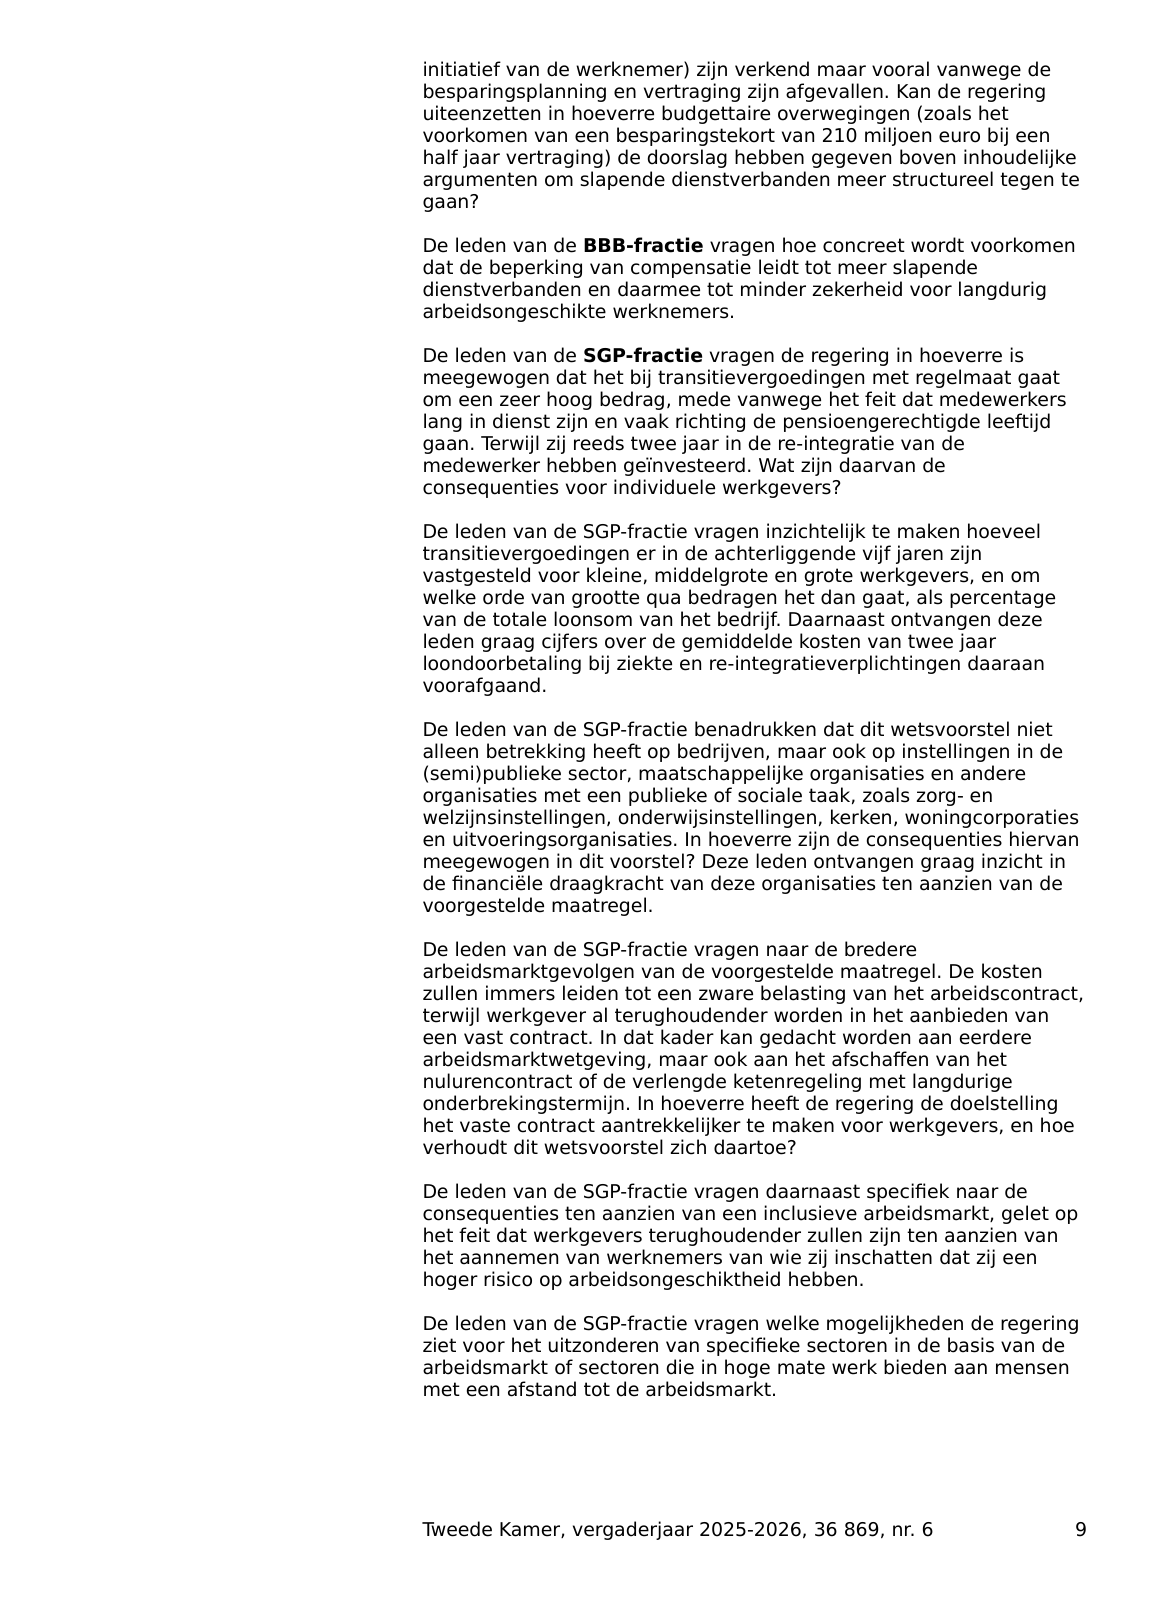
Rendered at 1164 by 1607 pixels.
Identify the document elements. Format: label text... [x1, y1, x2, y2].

text initiatief van de werknemer) zijn verkend maar vooral vanwege de besparingsplanning en vertraging zijn afgevallen. Kan de regering uiteenzetten in hoeverre budgettaire overwegingen (zoals het voorkomen van een besparingstekort van 210 miljoen euro bij een half jaar vertraging) de doorslag hebben gegeven boven inhoudelijke argumenten om slapende dienstverbanden meer structureel tegen te gaan? [422, 59, 1087, 213]
text De leden van de SGP-fractie vragen de regering in hoeverre is meegewogen dat het bij transitievergoedingen met regelmaat gaat om een zeer hoog bedrag, mede vanwege het feit dat medewerkers lang in dienst zijn en vaak richting de pensioengerechtigde leeftijd gaan. Terwijl zij reeds twee jaar in de re-integratie van de medewerker hebben geïnvesteerd. Wat zijn daarvan de consequenties voor individuele werkgevers? [422, 345, 1087, 499]
text De leden van de SGP-fractie vragen daarnaast specifiek naar de consequenties ten aanzien van een inclusieve arbeidsmarkt, gelet op het feit dat werkgevers terughoudender zullen zijn ten aanzien van het aannemen van werknemers van wie zij inschatten dat zij een hoger risico op arbeidsongeschiktheid hebben. [422, 1181, 1087, 1291]
text De leden van de BBB-fractie vragen hoe concreet wordt voorkomen dat de beperking van compensatie leidt tot meer slapende dienstverbanden en daarmee tot minder zekerheid voor langdurig arbeidsongeschikte werknemers. [422, 235, 1087, 323]
text De leden van de SGP-fractie vragen inzichtelijk te maken hoeveel transitievergoedingen er in de achterliggende vijf jaren zijn vastgesteld voor kleine, middelgrote en grote werkgevers, en om welke orde van grootte qua bedragen het dan gaat, als percentage van de totale loonsom van het bedrijf. Daarnaast ontvangen deze leden graag cijfers over de gemiddelde kosten van twee jaar loondoorbetaling bij ziekte en re-integratieverplichtingen daaraan voorafgaand. [422, 521, 1087, 697]
text De leden van de SGP-fractie benadrukken dat dit wetsvoorstel niet alleen betrekking heeft op bedrijven, maar ook op instellingen in de (semi)publieke sector, maatschappelijke organisaties en andere organisaties met een publieke of sociale taak, zoals zorg- en welzijnsinstellingen, onderwijsinstellingen, kerken, woningcorporaties en uitvoeringsorganisaties. In hoeverre zijn de consequenties hiervan meegewogen in dit voorstel? Deze leden ontvangen graag inzicht in de financiële draagkracht van deze organisaties ten aanzien van de voorgestelde maatregel. [422, 719, 1087, 917]
text De leden van de SGP-fractie vragen welke mogelijkheden de regering ziet voor het uitzonderen van specifieke sectoren in de basis van de arbeidsmarkt of sectoren die in hoge mate werk bieden aan mensen met een afstand tot de arbeidsmarkt. [422, 1313, 1087, 1401]
text De leden van de SGP-fractie vragen naar de bredere arbeidsmarktgevolgen van de voorgestelde maatregel. De kosten zullen immers leiden tot een zware belasting van het arbeidscontract, terwijl werkgever al terughoudender worden in het aanbieden van een vast contract. In dat kader kan gedacht worden aan eerdere arbeidsmarktwetgeving, maar ook aan het afschaffen van het nulurencontract of de verlengde ketenregeling met langdurige onderbrekingstermijn. In hoeverre heeft de regering de doelstelling het vaste contract aantrekkelijker te maken voor werkgevers, en hoe verhoudt dit wetsvoorstel zich daartoe? [422, 939, 1087, 1159]
